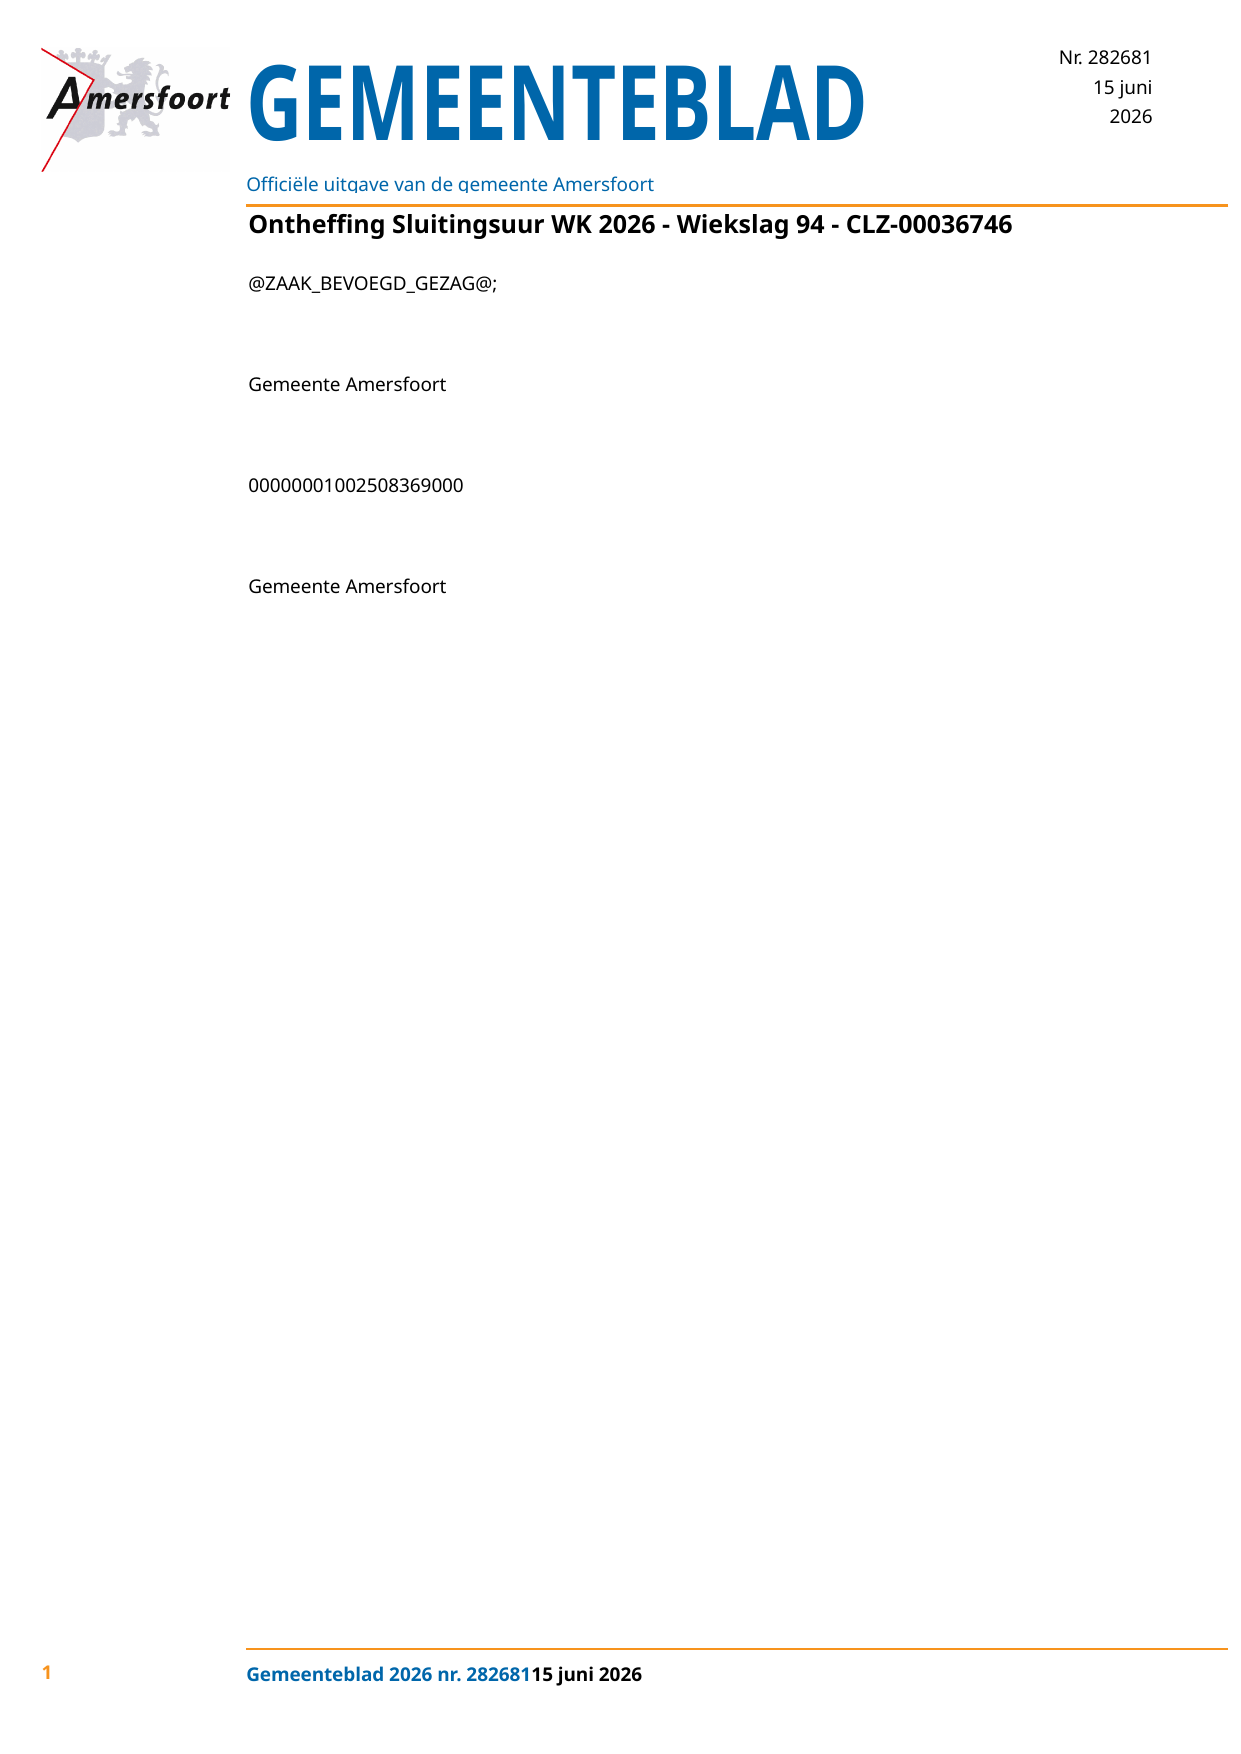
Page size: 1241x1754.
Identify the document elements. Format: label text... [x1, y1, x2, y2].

text Gemeente Amersfoort [248, 371, 1152, 397]
text Ontheffing Sluitingsuur WK 2026 - Wiekslag 94 - CLZ-00036746 [248, 207, 1152, 241]
text Gemeente Amersfoort [248, 573, 1152, 598]
text @ZAAK_BEVOEGD_GEZAG@; [248, 270, 1152, 296]
text 00000001002508369000 [248, 472, 1152, 498]
picture [41, 47, 231, 172]
